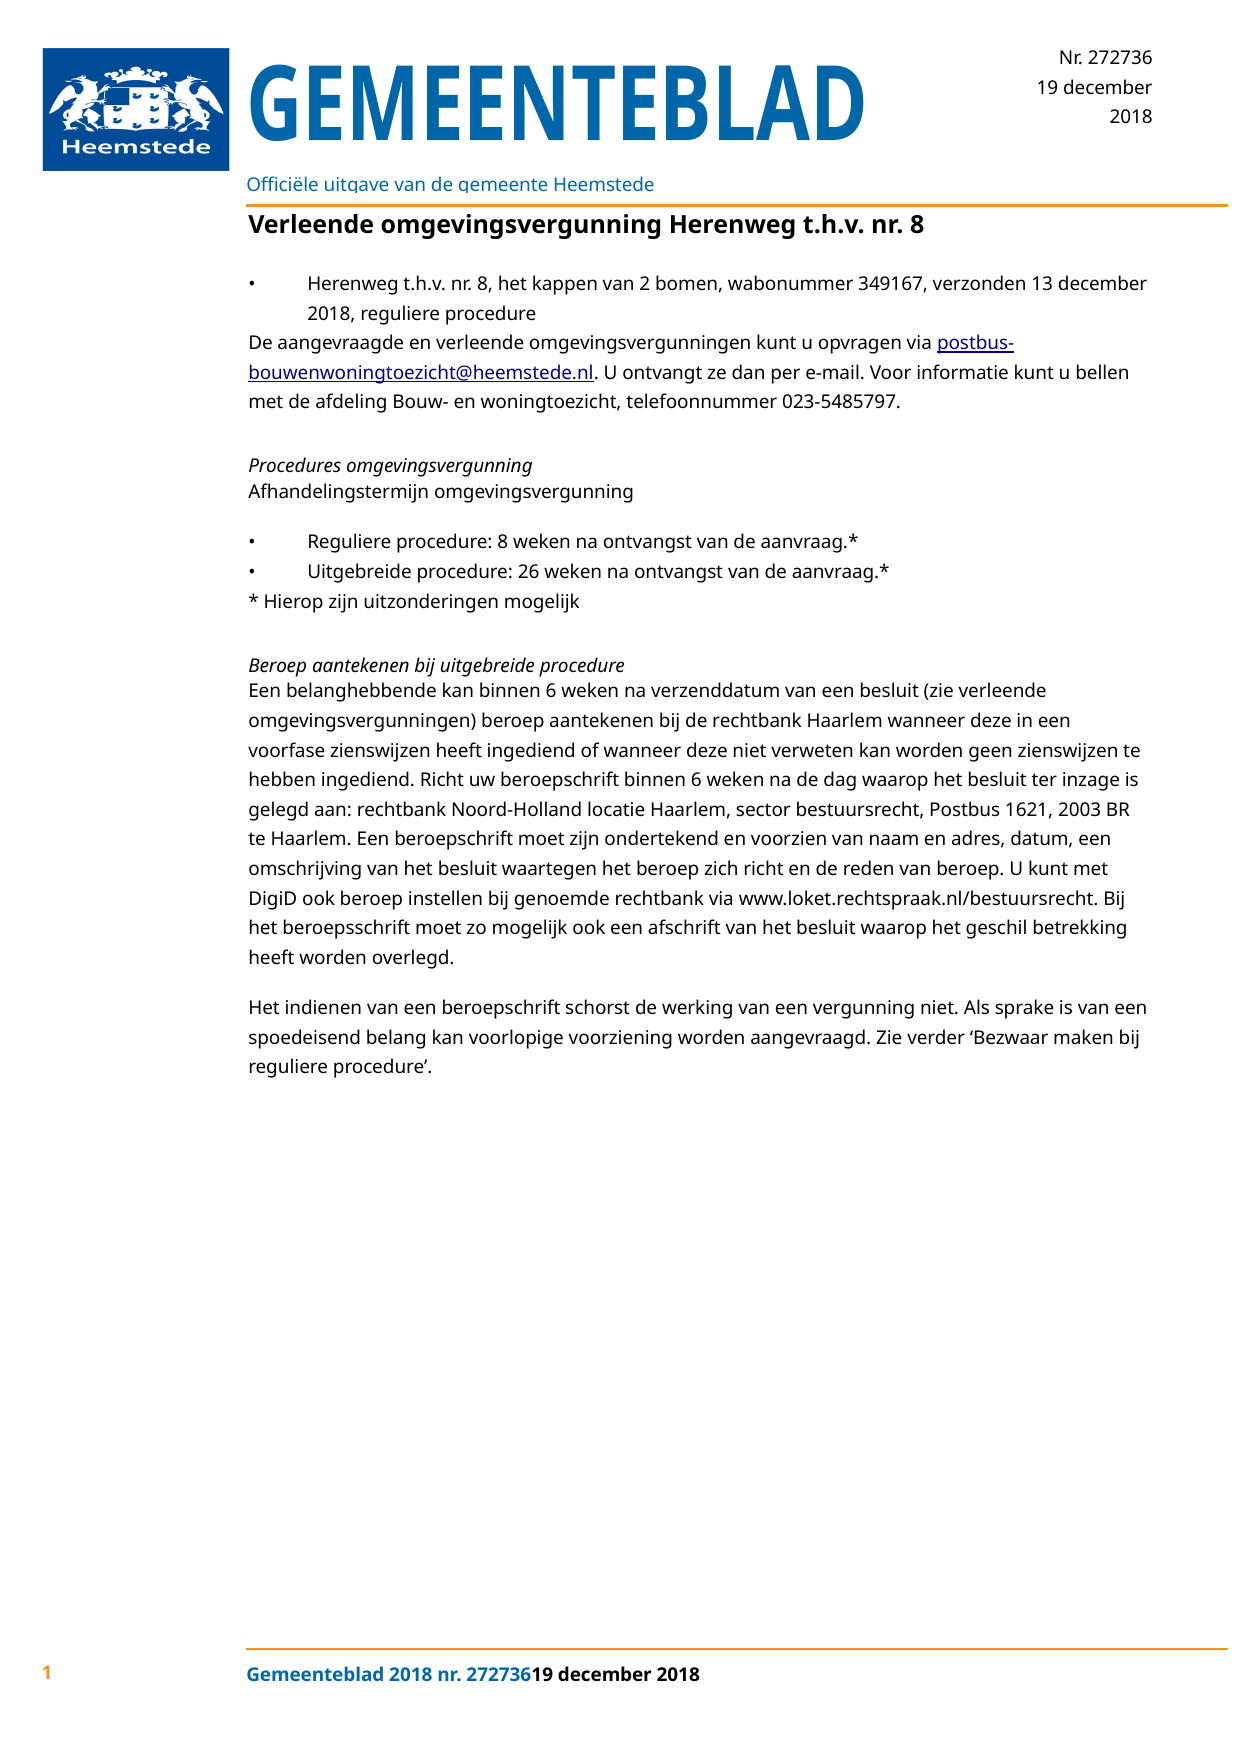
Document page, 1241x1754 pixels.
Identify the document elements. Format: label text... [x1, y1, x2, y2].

list Reguliere procedure: 8 weken na ontvangst van de aanvraag.* [248, 529, 1152, 554]
text Het indienen van een beroepschrift schorst de werking van een vergunning niet. Als sprake is van een spoedeisend belang kan voorlopige voorziening worden aangevraagd. Zie verder ‘Bezwaar maken bij reguliere procedure’. [248, 994, 1152, 1079]
text * Hierop zijn uitzonderingen mogelijk [248, 588, 1152, 614]
text Verleende omgevingsvergunning Herenweg t.h.v. nr. 8 [248, 207, 1152, 241]
text De aangevraagde en verleende omgevingsvergunningen kunt u opvragen via postbus-bouwenwoningtoezicht@heemstede.nl. U ontvangt ze dan per e-mail. Voor informatie kunt u bellen met de afdeling Bouw- en woningtoezicht, telefoonnummer 023-5485797. [248, 329, 1152, 414]
text Afhandelingstermijn omgevingsvergunning [248, 478, 1152, 504]
picture [41, 47, 231, 172]
list Herenweg t.h.v. nr. 8, het kappen van 2 bomen, wabonummer 349167, verzonden 13 december 2018, reguliere procedure [248, 270, 1152, 326]
text Procedures omgevingsvergunning [248, 453, 1152, 478]
text Beroep aantekenen bij uitgebreide procedure [248, 652, 1152, 678]
list Uitgebreide procedure: 26 weken na ontvangst van de aanvraag.* [248, 558, 1152, 584]
text Een belanghebbende kan binnen 6 weken na verzenddatum van een besluit (zie verleende omgevingsvergunningen) beroep aantekenen bij de rechtbank Haarlem wanneer deze in een voorfase zienswijzen heeft ingediend of wanneer deze niet verweten kan worden geen zienswijzen te hebben ingediend. Richt uw beroepschrift binnen 6 weken na de dag waarop het besluit ter inzage is gelegd aan: rechtbank Noord-Holland locatie Haarlem, sector bestuursrecht, Postbus 1621, 2003 BR te Haarlem. Een beroepschrift moet zijn ondertekend en voorzien van naam en adres, datum, een omschrijving van het besluit waartegen het beroep zich richt en de reden van beroep. U kunt met DigiD ook beroep instellen bij genoemde rechtbank via www.loket.rechtspraak.nl/bestuursrecht. Bij het beroepsschrift moet zo mogelijk ook een afschrift van het besluit waarop het geschil betrekking heeft worden overlegd. [248, 678, 1152, 969]
